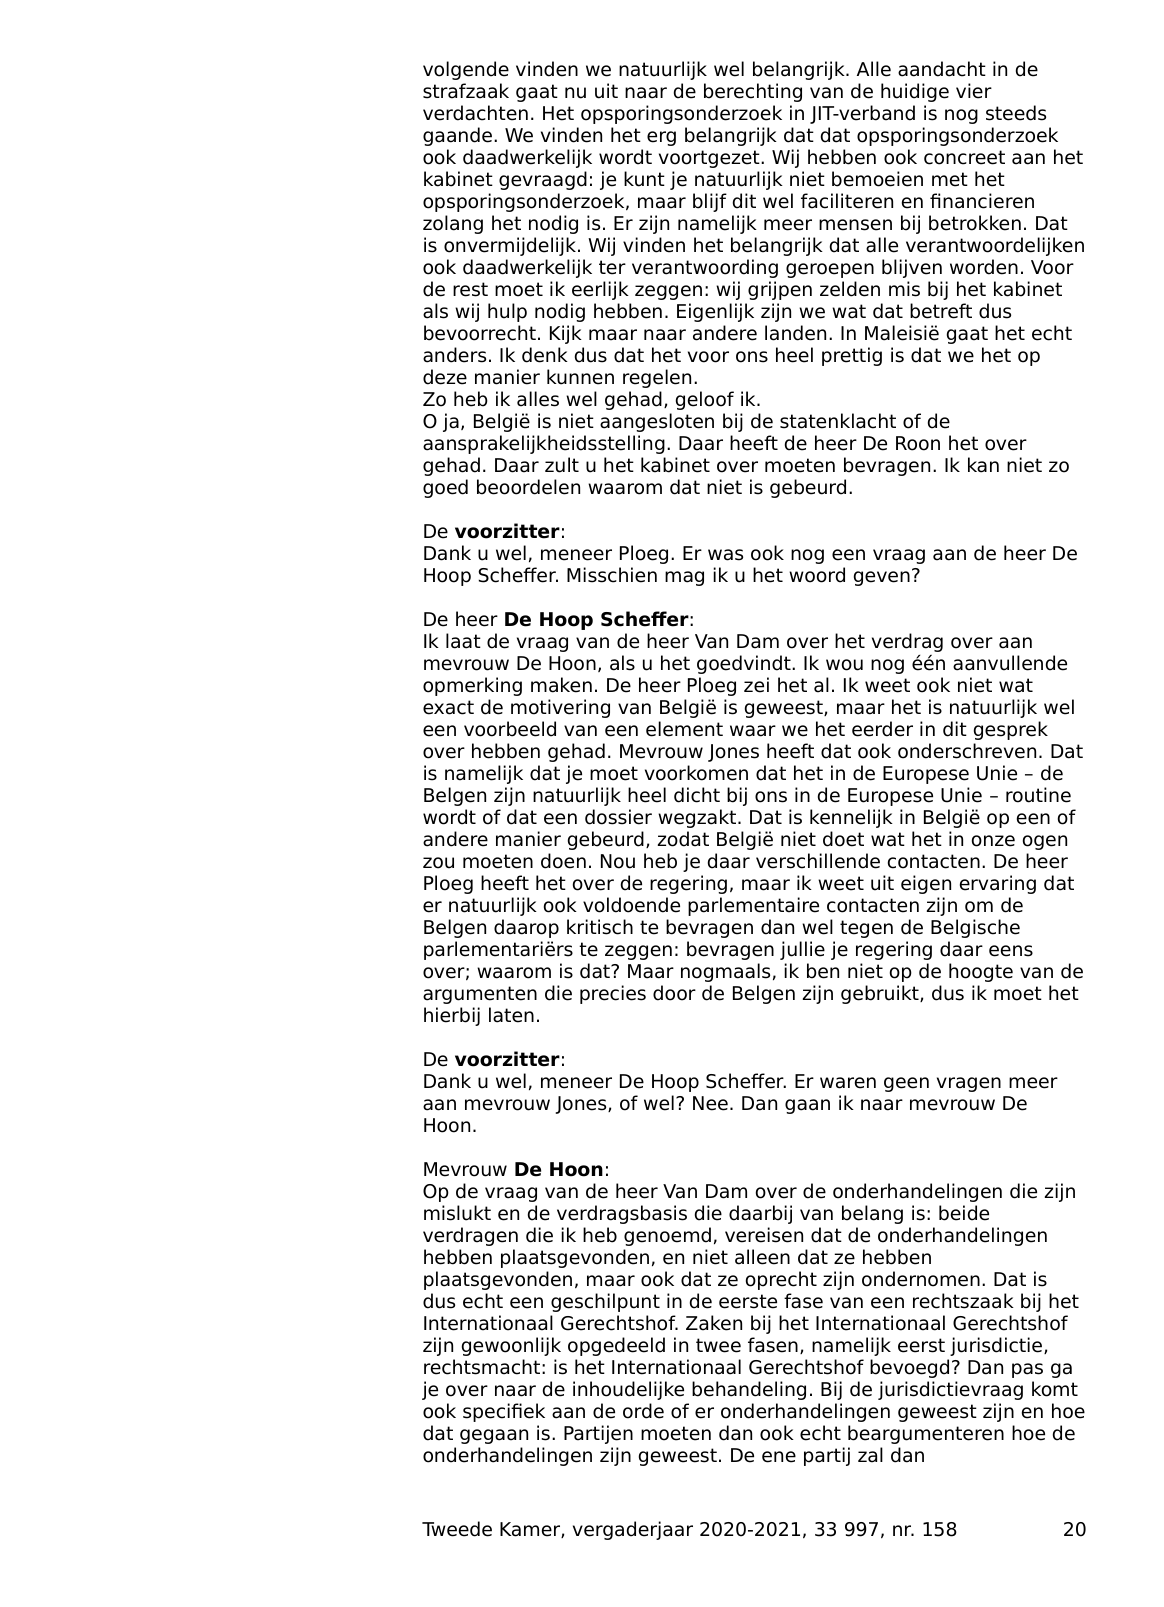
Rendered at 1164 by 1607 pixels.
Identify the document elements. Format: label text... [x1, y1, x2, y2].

text Mevrouw De Hoon: [422, 1159, 1087, 1181]
text Zo heb ik alles wel gehad, geloof ik. [422, 389, 1087, 411]
text De voorzitter: [422, 1049, 1087, 1071]
text Dank u wel, meneer De Hoop Scheffer. Er waren geen vragen meer aan mevrouw Jones, of wel? Nee. Dan gaan ik naar mevrouw De Hoon. [422, 1071, 1087, 1137]
text O ja, België is niet aangesloten bij de statenklacht of de aansprakelijkheidsstelling. Daar heeft de heer De Roon het over gehad. Daar zult u het kabinet over moeten bevragen. Ik kan niet zo goed beoordelen waarom dat niet is gebeurd. [422, 411, 1087, 499]
text Op de vraag van de heer Van Dam over de onderhandelingen die zijn mislukt en de verdragsbasis die daarbij van belang is: beide verdragen die ik heb genoemd, vereisen dat de onderhandelingen hebben plaatsgevonden, en niet alleen dat ze hebben plaatsgevonden, maar ook dat ze oprecht zijn ondernomen. Dat is dus echt een geschilpunt in de eerste fase van een rechtszaak bij het Internationaal Gerechtshof. Zaken bij het Internationaal Gerechtshof zijn gewoonlijk opgedeeld in twee fasen, namelijk eerst jurisdictie, rechtsmacht: is het Internationaal Gerechtshof bevoegd? Dan pas ga je over naar de inhoudelijke behandeling. Bij de jurisdictievraag komt ook specifiek aan de orde of er onderhandelingen geweest zijn en hoe dat gegaan is. Partijen moeten dan ook echt beargumenteren hoe de onderhandelingen zijn geweest. De ene partij zal dan [422, 1181, 1087, 1467]
text volgende vinden we natuurlijk wel belangrijk. Alle aandacht in de strafzaak gaat nu uit naar de berechting van de huidige vier verdachten. Het opsporingsonderzoek in JIT-verband is nog steeds gaande. We vinden het erg belangrijk dat dat opsporingsonderzoek ook daadwerkelijk wordt voortgezet. Wij hebben ook concreet aan het kabinet gevraagd: je kunt je natuurlijk niet bemoeien met het opsporingsonderzoek, maar blijf dit wel faciliteren en financieren zolang het nodig is. Er zijn namelijk meer mensen bij betrokken. Dat is onvermijdelijk. Wij vinden het belangrijk dat alle verantwoordelijken ook daadwerkelijk ter verantwoording geroepen blijven worden. Voor de rest moet ik eerlijk zeggen: wij grijpen zelden mis bij het kabinet als wij hulp nodig hebben. Eigenlijk zijn we wat dat betreft dus bevoorrecht. Kijk maar naar andere landen. In Maleisië gaat het echt anders. Ik denk dus dat het voor ons heel prettig is dat we het op deze manier kunnen regelen. [422, 59, 1087, 389]
text Dank u wel, meneer Ploeg. Er was ook nog een vraag aan de heer De Hoop Scheffer. Misschien mag ik u het woord geven? [422, 543, 1087, 587]
text Ik laat de vraag van de heer Van Dam over het verdrag over aan mevrouw De Hoon, als u het goedvindt. Ik wou nog één aanvullende opmerking maken. De heer Ploeg zei het al. Ik weet ook niet wat exact de motivering van België is geweest, maar het is natuurlijk wel een voorbeeld van een element waar we het eerder in dit gesprek over hebben gehad. Mevrouw Jones heeft dat ook onderschreven. Dat is namelijk dat je moet voorkomen dat het in de Europese Unie – de Belgen zijn natuurlijk heel dicht bij ons in de Europese Unie – routine wordt of dat een dossier wegzakt. Dat is kennelijk in België op een of andere manier gebeurd, zodat België niet doet wat het in onze ogen zou moeten doen. Nou heb je daar verschillende contacten. De heer Ploeg heeft het over de regering, maar ik weet uit eigen ervaring dat er natuurlijk ook voldoende parlementaire contacten zijn om de Belgen daarop kritisch te bevragen dan wel tegen de Belgische parlementariërs te zeggen: bevragen jullie je regering daar eens over; waarom is dat? Maar nogmaals, ik ben niet op de hoogte van de argumenten die precies door de Belgen zijn gebruikt, dus ik moet het hierbij laten. [422, 631, 1087, 1027]
text De heer De Hoop Scheffer: [422, 609, 1087, 631]
text De voorzitter: [422, 521, 1087, 543]
